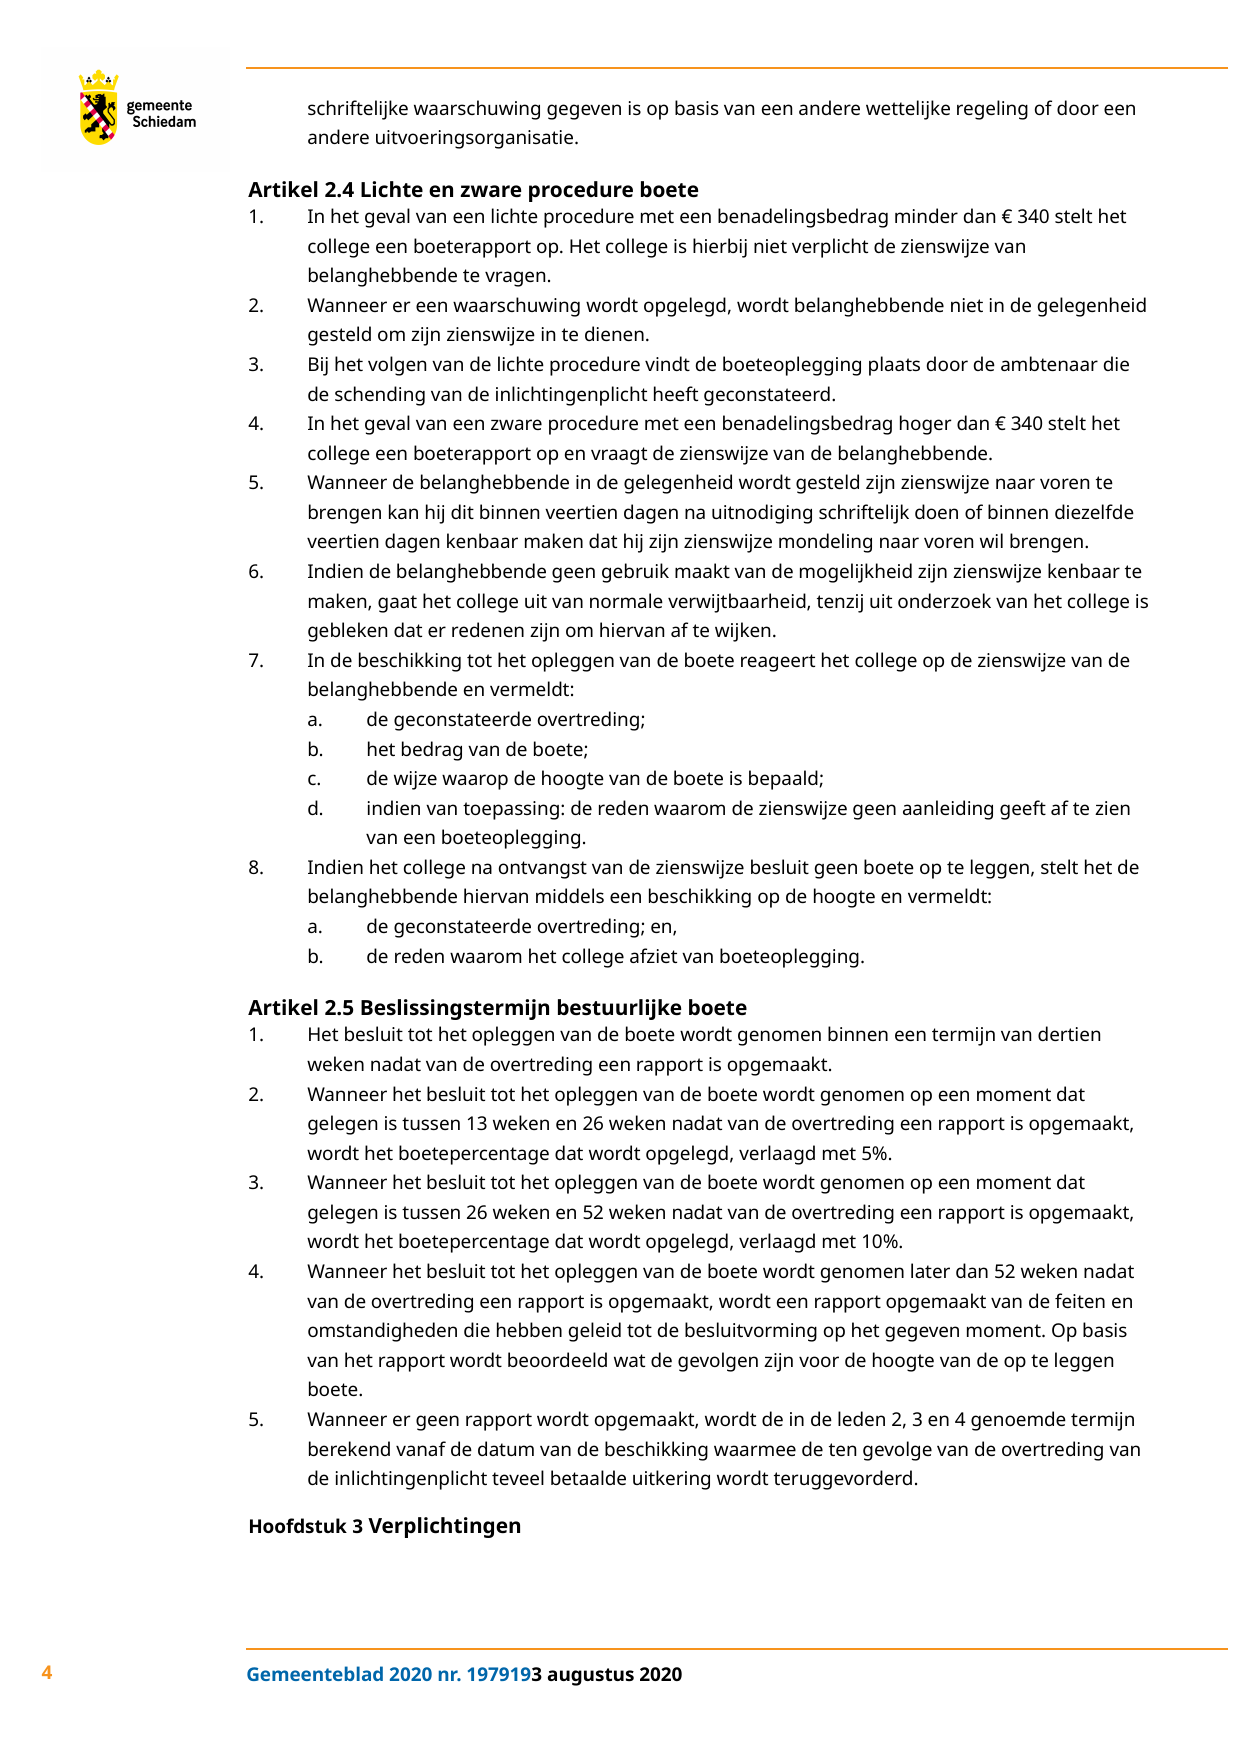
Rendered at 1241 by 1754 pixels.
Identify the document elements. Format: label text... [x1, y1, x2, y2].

list schriftelijke waarschuwing gegeven is op basis van een andere wettelijke regeling of door een andere uitvoeringsorganisatie. [248, 95, 1152, 150]
list de geconstateerde overtreding; [307, 706, 1152, 732]
list In de beschikking tot het opleggen van de boete reageert het college op de zienswijze van de belanghebbende en vermeldt: [248, 647, 1152, 702]
picture [41, 47, 231, 172]
list Wanneer er een waarschuwing wordt opgelegd, wordt belanghebbende niet in de gelegenheid gesteld om zijn zienswijze in te dienen. [248, 292, 1152, 347]
list Bij het volgen van de lichte procedure vindt de boeteoplegging plaats door de ambtenaar die de schending van de inlichtingenplicht heeft geconstateerd. [248, 351, 1152, 406]
list In het geval van een zware procedure met een benadelingsbedrag hoger dan € 340 stelt het college een boeterapport op en vraagt de zienswijze van de belanghebbende. [248, 410, 1152, 466]
text Artikel 2.5 Beslissingstermijn bestuurlijke boete [248, 993, 1152, 1022]
text Artikel 2.4 Lichte en zware procedure boete [248, 175, 1152, 203]
list de geconstateerde overtreding; en, [307, 913, 1152, 939]
list Wanneer het besluit tot het opleggen van de boete wordt genomen later dan 52 weken nadat van de overtreding een rapport is opgemaakt, wordt een rapport opgemaakt van de feiten en omstandigheden die hebben geleid tot de besluitvorming op het gegeven moment. Op basis van het rapport wordt beoordeeld wat de gevolgen zijn voor de hoogte van de op te leggen boete. [248, 1258, 1152, 1402]
list Indien het college na ontvangst van de zienswijze besluit geen boete op te leggen, stelt het de belanghebbende hiervan middels een beschikking op de hoogte en vermeldt: [248, 854, 1152, 909]
list Het besluit tot het opleggen van de boete wordt genomen binnen een termijn van dertien weken nadat van de overtreding een rapport is opgemaakt. [248, 1022, 1152, 1077]
list het bedrag van de boete; [307, 736, 1152, 761]
list Wanneer de belanghebbende in de gelegenheid wordt gesteld zijn zienswijze naar voren te brengen kan hij dit binnen veertien dagen na uitnodiging schriftelijk doen of binnen diezelfde veertien dagen kenbaar maken dat hij zijn zienswijze mondeling naar voren wil brengen. [248, 469, 1152, 554]
list Indien de belanghebbende geen gebruik maakt van de mogelijkheid zijn zienswijze kenbaar te maken, gaat het college uit van normale verwijtbaarheid, tenzij uit onderzoek van het college is gebleken dat er redenen zijn om hiervan af te wijken. [248, 558, 1152, 643]
list Wanneer het besluit tot het opleggen van de boete wordt genomen op een moment dat gelegen is tussen 13 weken en 26 weken nadat van de overtreding een rapport is opgemaakt, wordt het boetepercentage dat wordt opgelegd, verlaagd met 5%. [248, 1081, 1152, 1166]
text Hoofdstuk 3 Verplichtingen [248, 1511, 1152, 1539]
list de wijze waarop de hoogte van de boete is bepaald; [307, 765, 1152, 791]
list Wanneer het besluit tot het opleggen van de boete wordt genomen op een moment dat gelegen is tussen 26 weken en 52 weken nadat van de overtreding een rapport is opgemaakt, wordt het boetepercentage dat wordt opgelegd, verlaagd met 10%. [248, 1169, 1152, 1254]
list Wanneer er geen rapport wordt opgemaakt, wordt de in de leden 2, 3 en 4 genoemde termijn berekend vanaf de datum van de beschikking waarmee de ten gevolge van de overtreding van de inlichtingenplicht teveel betaalde uitkering wordt teruggevorderd. [248, 1406, 1152, 1491]
list indien van toepassing: de reden waarom de zienswijze geen aanleiding geeft af te zien van een boeteoplegging. [307, 795, 1152, 850]
list In het geval van een lichte procedure met een benadelingsbedrag minder dan € 340 stelt het college een boeterapport op. Het college is hierbij niet verplicht de zienswijze van belanghebbende te vragen. [248, 203, 1152, 288]
list de reden waarom het college afziet van boeteoplegging. [307, 943, 1152, 968]
